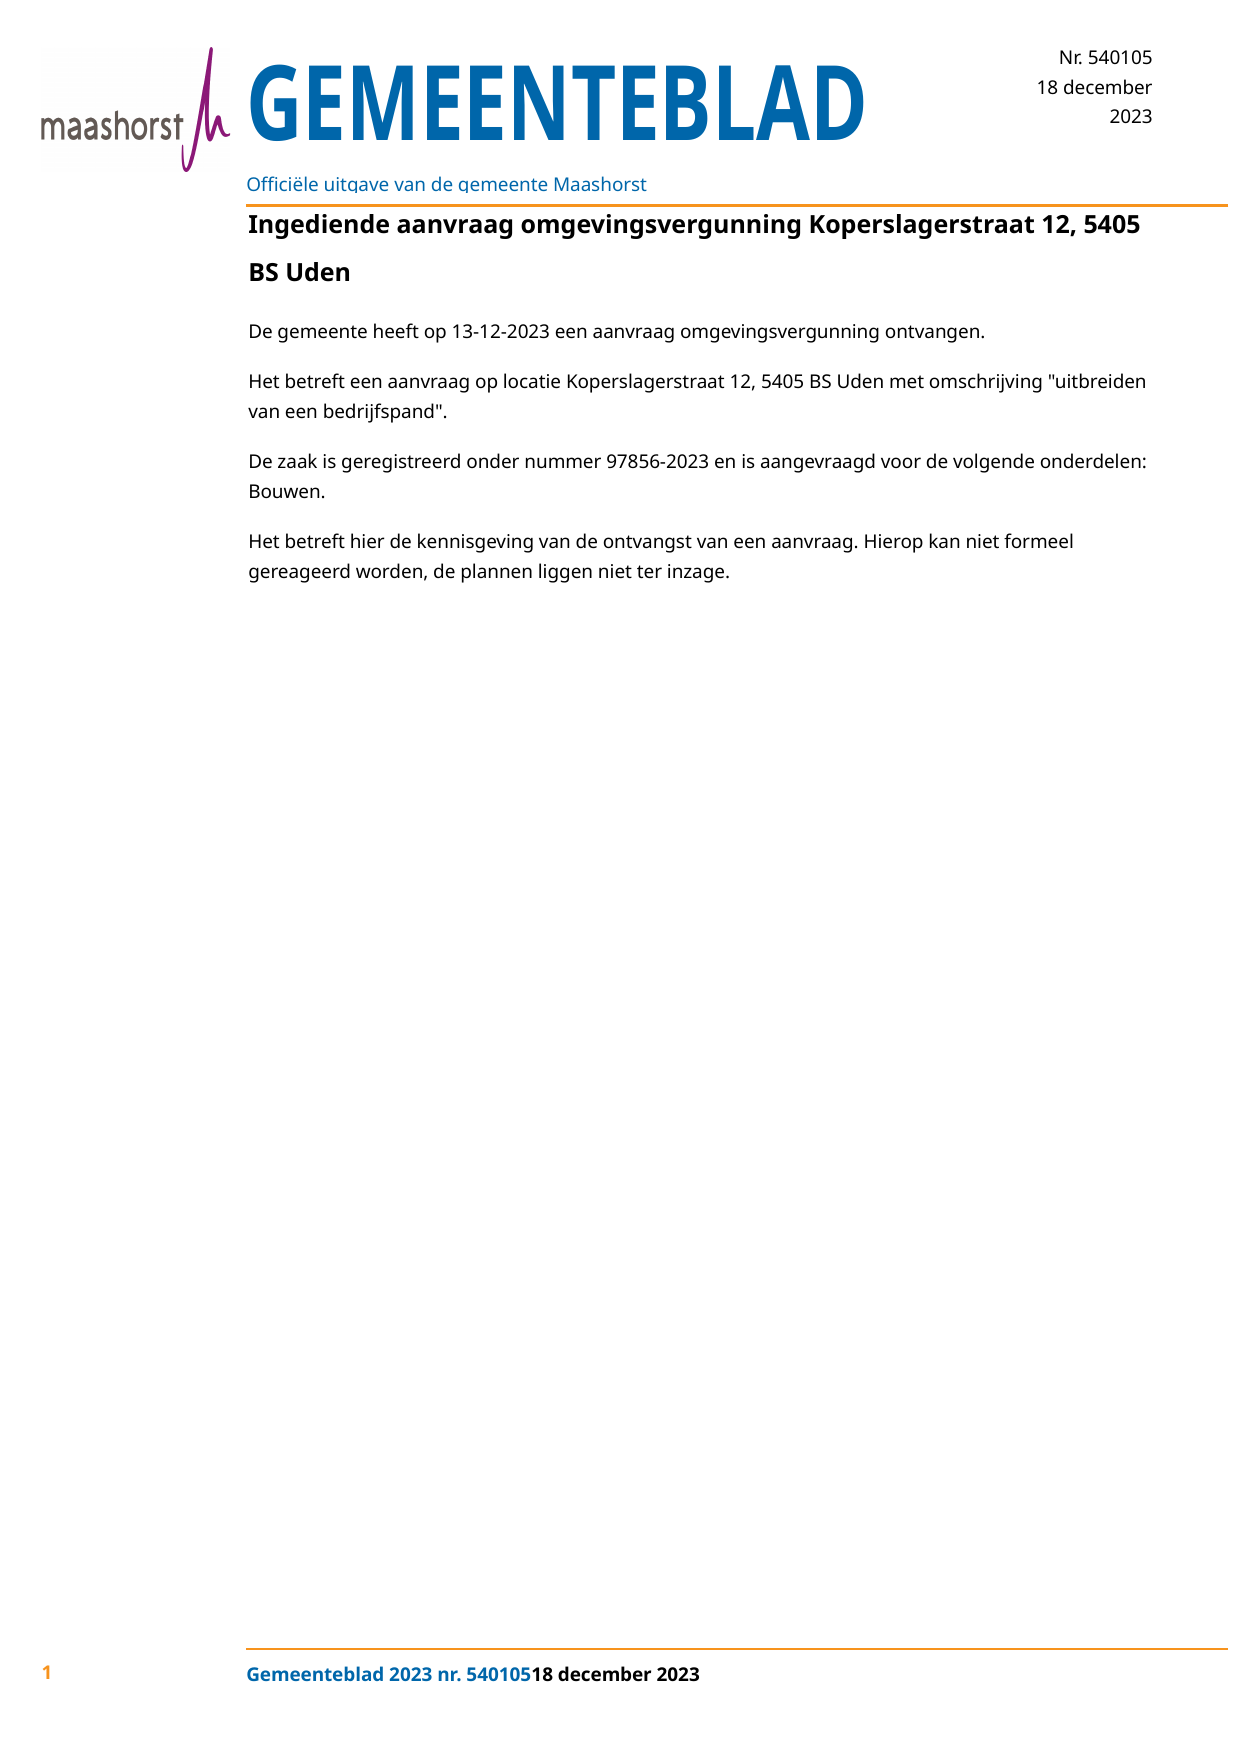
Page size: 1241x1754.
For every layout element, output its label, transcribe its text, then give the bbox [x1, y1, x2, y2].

text Het betreft hier de kennisgeving van de ontvangst van een aanvraag. Hierop kan niet formeel gereageerd worden, de plannen liggen niet ter inzage. [248, 528, 1152, 584]
text Het betreft een aanvraag op locatie Koperslagerstraat 12, 5405 BS Uden met omschrijving "uitbreiden van een bedrijfspand". [248, 368, 1152, 424]
text De zaak is geregistreerd onder nummer 97856-2023 en is aangevraagd voor de volgende onderdelen: Bouwen. [248, 448, 1152, 504]
text Ingediende aanvraag omgevingsvergunning Koperslagerstraat 12, 5405 BS Uden [248, 207, 1152, 288]
text De gemeente heeft op 13-12-2023 een aanvraag omgevingsvergunning ontvangen. [248, 318, 1152, 344]
picture [41, 47, 231, 172]
